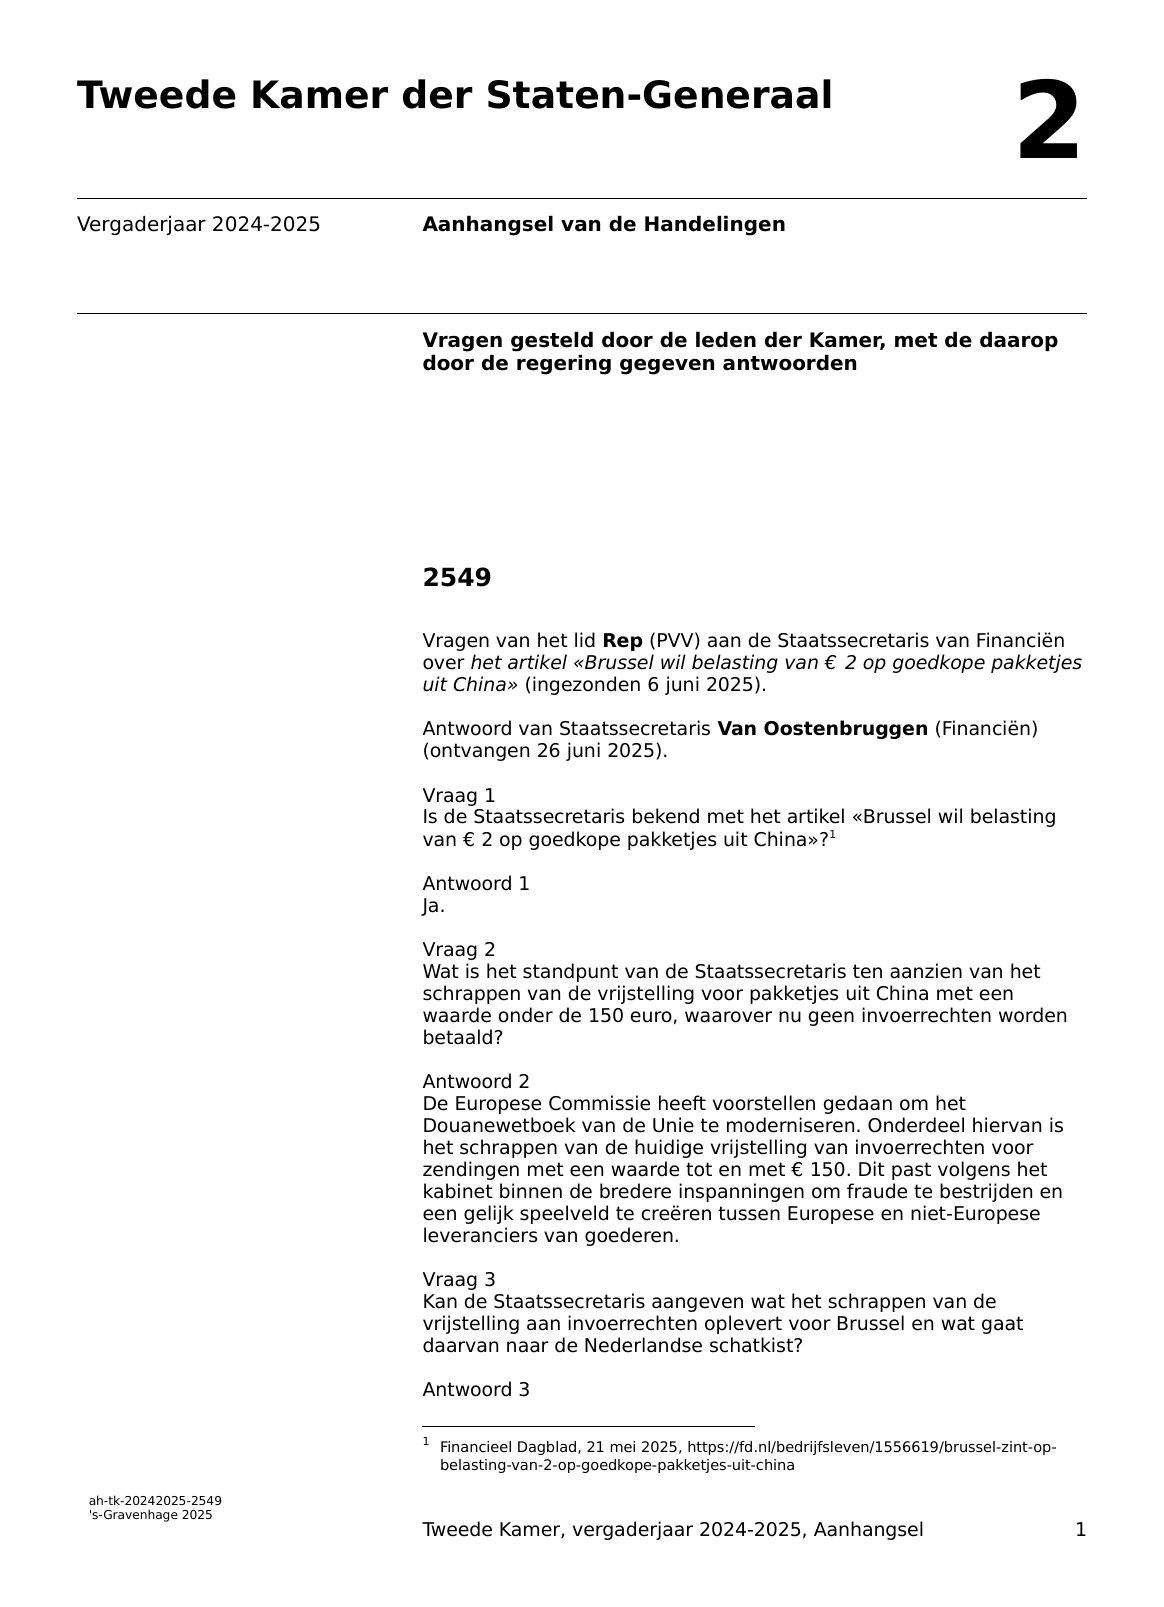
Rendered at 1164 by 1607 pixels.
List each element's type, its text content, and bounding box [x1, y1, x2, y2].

text Vragen van het lid Rep (PVV) aan de Staatssecretaris van Financiën over het artikel «Brussel wil belasting van € 2 op goedkope pakketjes uit China» (ingezonden 6 juni 2025). [422, 630, 1087, 696]
table_cell [77, 314, 422, 375]
text Antwoord 2 [422, 1071, 1087, 1093]
table_header 2 [886, 59, 1087, 198]
table_cell Vergaderjaar 2024-2025 [77, 199, 422, 313]
table_cell Aanhangsel van de Handelingen [422, 199, 1087, 313]
text Vraag 3 [422, 1269, 1087, 1291]
text Is de Staatssecretaris bekend met het artikel «Brussel wil belasting van € 2 op goedkope pakketjes uit China»? [422, 806, 1087, 850]
text 2549 [422, 563, 1087, 592]
text Antwoord van Staatssecretaris Van Oostenbruggen (Financiën) (ontvangen 26 juni 2025). [422, 718, 1087, 762]
text Antwoord 3 [422, 1379, 1087, 1401]
text Vraag 1 [422, 784, 1087, 806]
text 's-Gravenhage 2025 [88, 1508, 323, 1522]
text Kan de Staatssecretaris aangeven wat het schrappen van de vrijstelling aan invoerrechten oplevert voor Brussel en wat gaat daarvan naar de Nederlandse schatkist? [422, 1291, 1087, 1357]
text ah-tk-20242025-2549 [88, 1494, 323, 1508]
text De Europese Commissie heeft voorstellen gedaan om het Douanewetboek van de Unie te moderniseren. Onderdeel hiervan is het schrappen van de huidige vrijstelling van invoerrechten voor zendingen met een waarde tot en met € 150. Dit past volgens het kabinet binnen de bredere inspanningen om fraude te bestrijden en een gelijk speelveld te creëren tussen Europese en niet-Europese leveranciers van goederen. [422, 1093, 1087, 1247]
table_header Tweede Kamer der Staten-Generaal [77, 59, 886, 198]
text Antwoord 1 [422, 873, 1087, 894]
text Financieel Dagblad, 21 mei 2025, https://fd.nl/bedrijfsleven/1556619/brussel-zint-op-belasting-van-2-op-goedkope-pakketjes-uit-china [422, 1435, 1087, 1474]
text Wat is het standpunt van de Staatssecretaris ten aanzien van het schrappen van de vrijstelling voor pakketjes uit China met een waarde onder de 150 euro, waarover nu geen invoerrechten worden betaald? [422, 961, 1087, 1049]
text Ja. [422, 894, 1087, 917]
table_cell Vragen gesteld door de leden der Kamer, met de daarop door de regering gegeven antwoorden [422, 314, 1087, 375]
text Vraag 2 [422, 939, 1087, 961]
